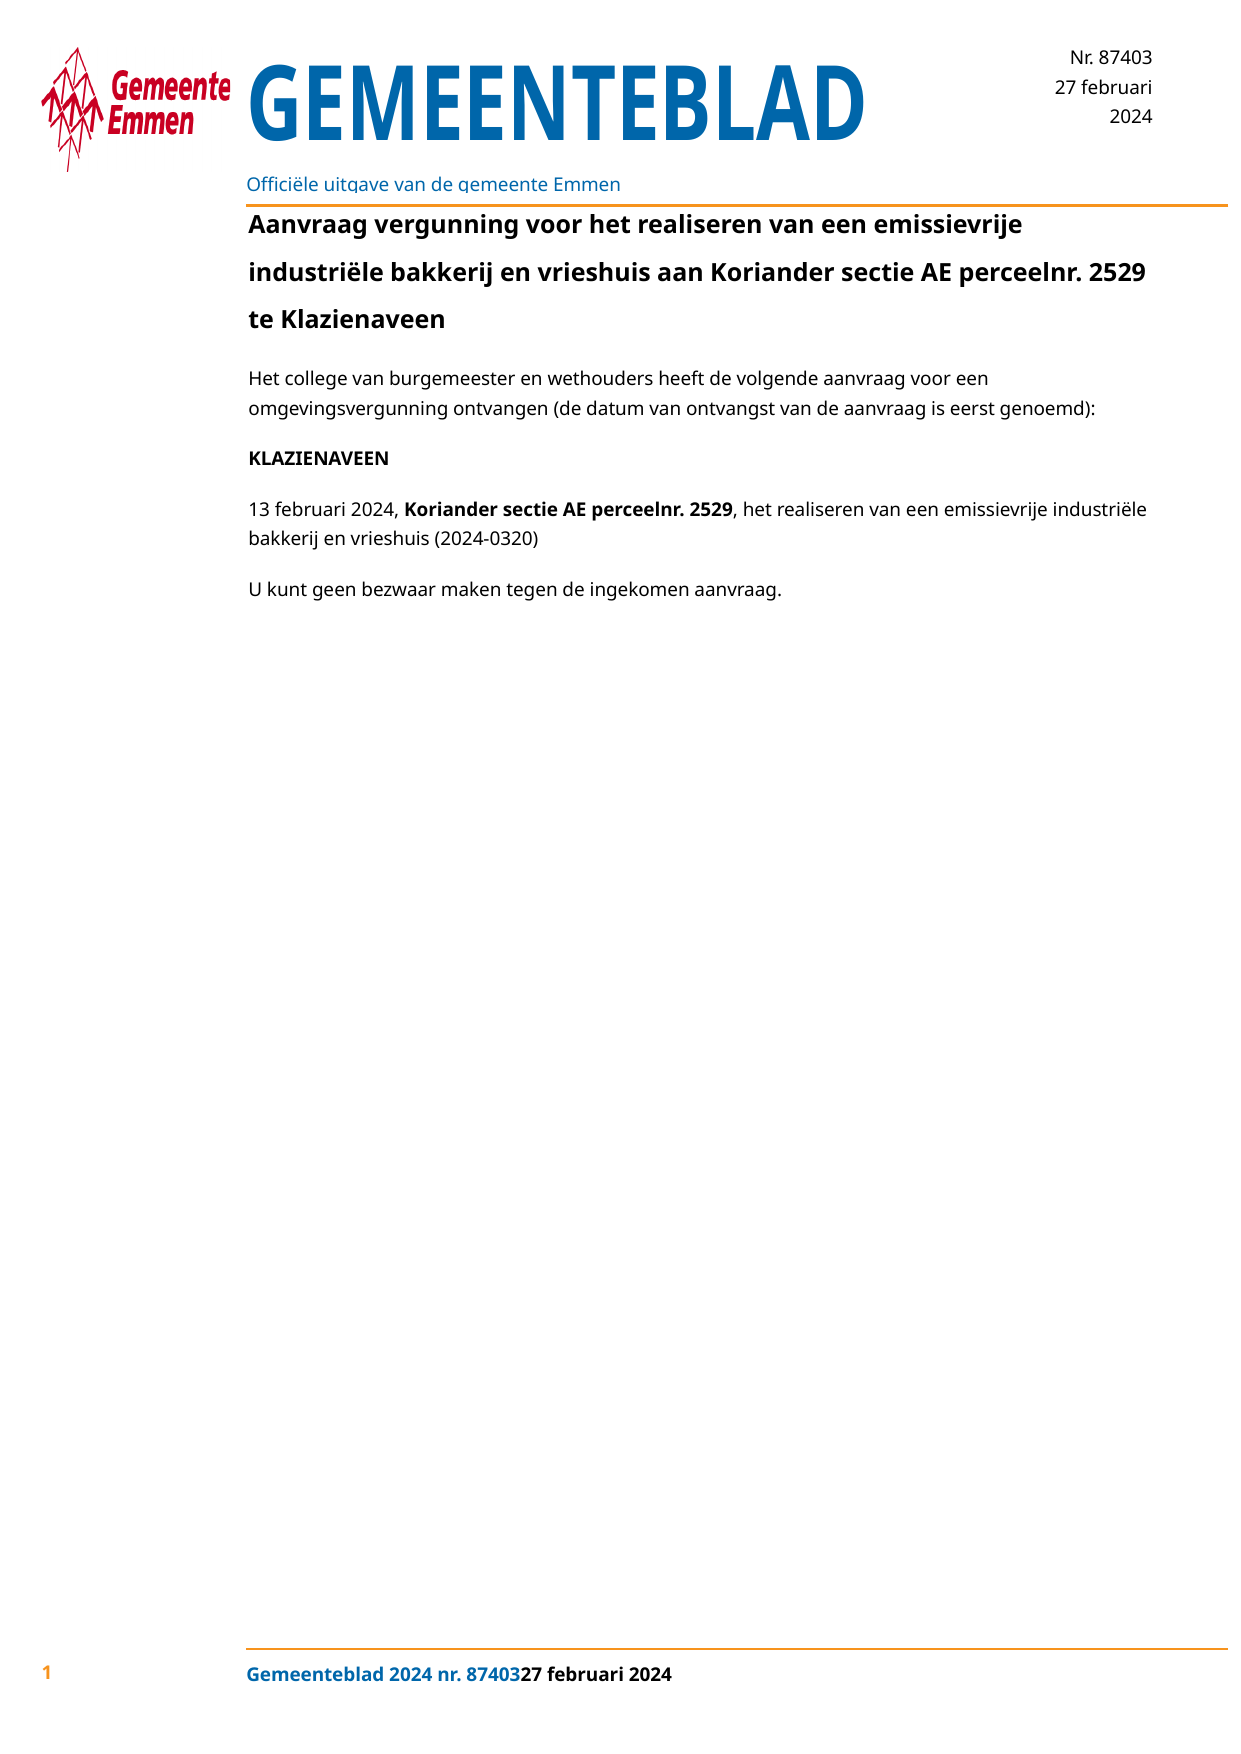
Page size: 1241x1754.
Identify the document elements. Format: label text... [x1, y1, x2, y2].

text 13 februari 2024, Koriander sectie AE perceelnr. 2529, het realiseren van een emissievrije industriële bakkerij en vrieshuis (2024-0320) [248, 496, 1152, 551]
picture [41, 47, 231, 172]
text KLAZIENAVEEN [248, 446, 1152, 471]
text U kunt geen bezwaar maken tegen de ingekomen aanvraag. [248, 576, 1152, 602]
text Aanvraag vergunning voor het realiseren van een emissievrije industriële bakkerij en vrieshuis aan Koriander sectie AE perceelnr. 2529 te Klazienaveen [248, 207, 1152, 336]
text Het college van burgemeester en wethouders heeft de volgende aanvraag voor een omgevingsvergunning ontvangen (de datum van ontvangst van de aanvraag is eerst genoemd): [248, 366, 1152, 421]
